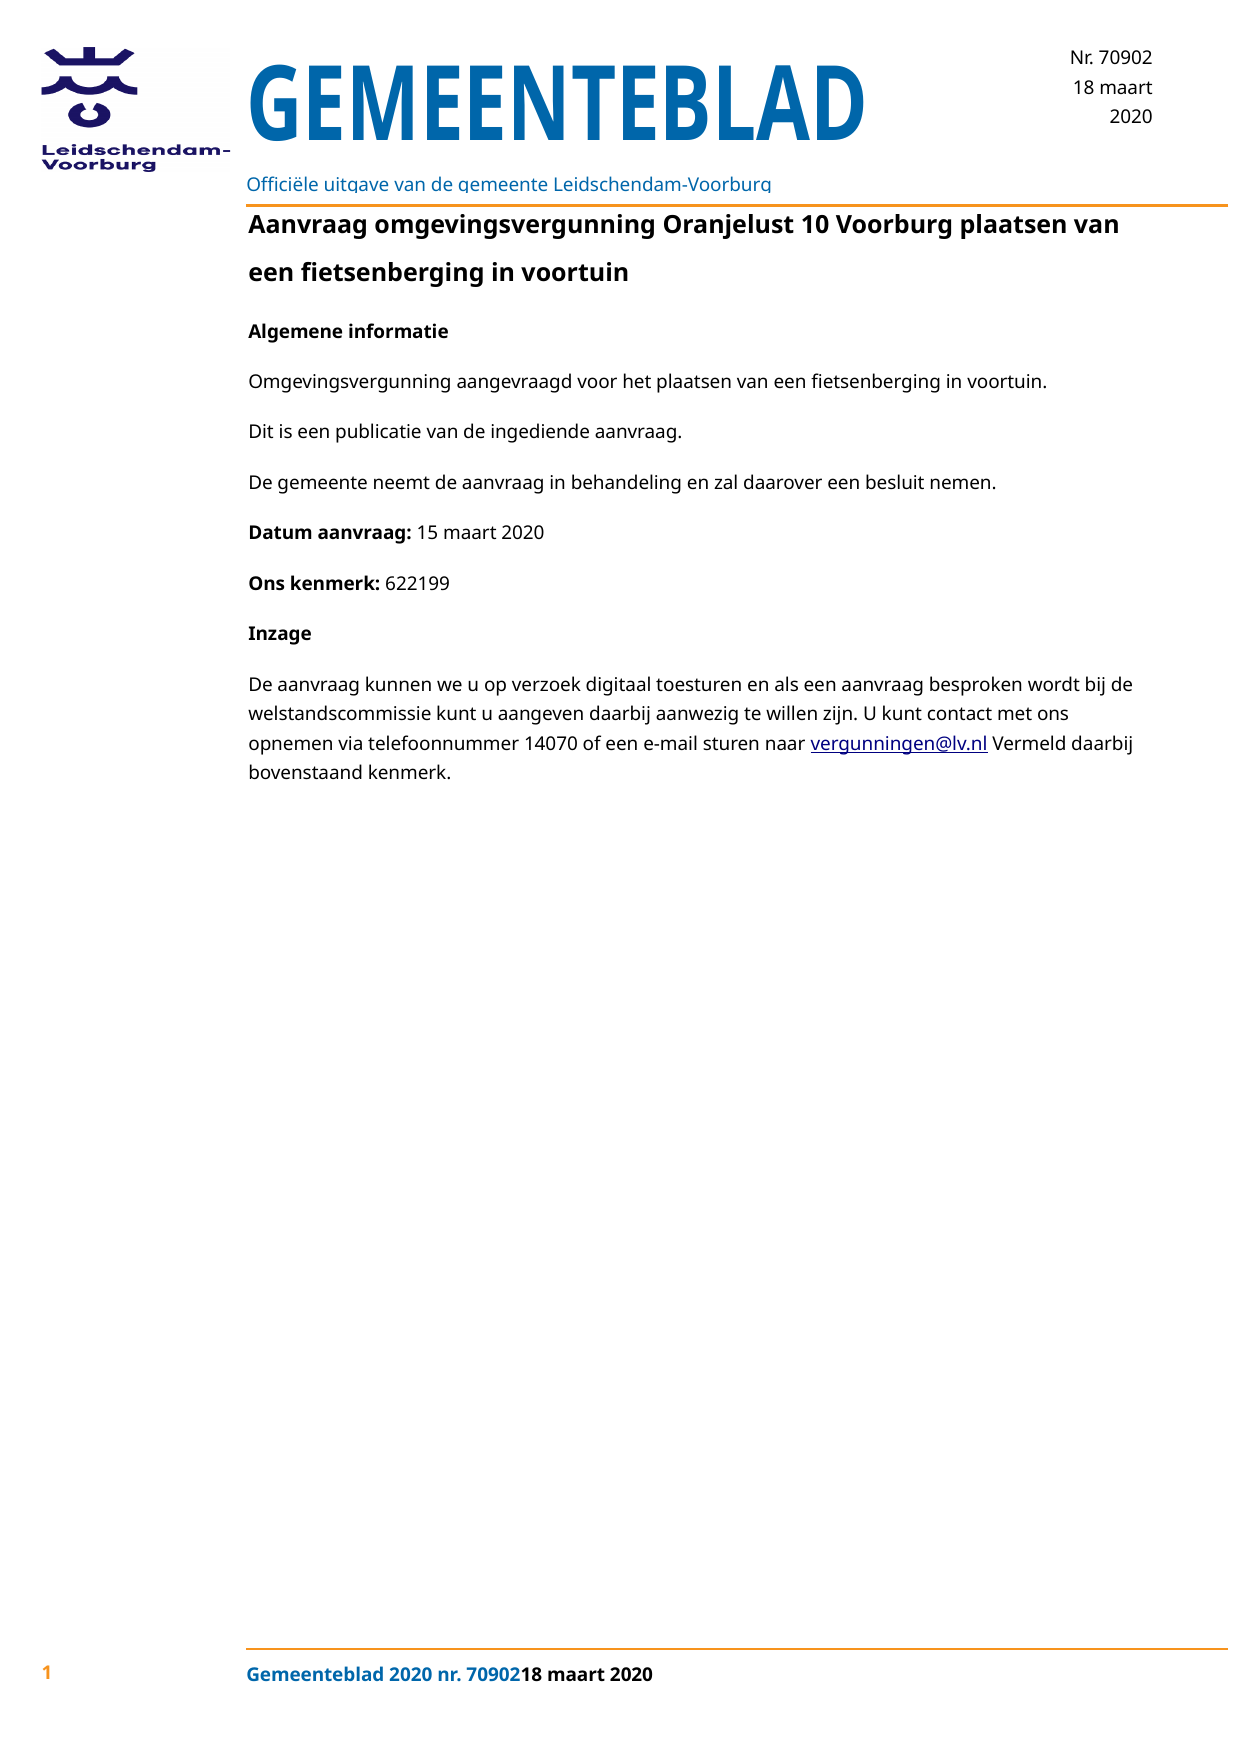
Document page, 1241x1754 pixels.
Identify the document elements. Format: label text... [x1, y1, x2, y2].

text De aanvraag kunnen we u op verzoek digitaal toesturen en als een aanvraag besproken wordt bij de welstandscommissie kunt u aangeven daarbij aanwezig te willen zijn. U kunt contact met ons opnemen via telefoonnummer 14070 of een e-mail sturen naar vergunningen@lv.nl Vermeld daarbij bovenstaand kenmerk. [248, 671, 1152, 785]
text Datum aanvraag: 15 maart 2020 [248, 519, 1152, 545]
text Inzage [248, 620, 1152, 646]
text De gemeente neemt de aanvraag in behandeling en zal daarover een besluit nemen. [248, 469, 1152, 495]
picture [41, 47, 231, 172]
text Omgevingsvergunning aangevraagd voor het plaatsen van een fietsenberging in voortuin. [248, 368, 1152, 394]
text Aanvraag omgevingsvergunning Oranjelust 10 Voorburg plaatsen van een fietsenberging in voortuin [248, 207, 1152, 288]
text Algemene informatie [248, 318, 1152, 344]
text Dit is een publicatie van de ingediende aanvraag. [248, 419, 1152, 444]
text Ons kenmerk: 622199 [248, 570, 1152, 596]
